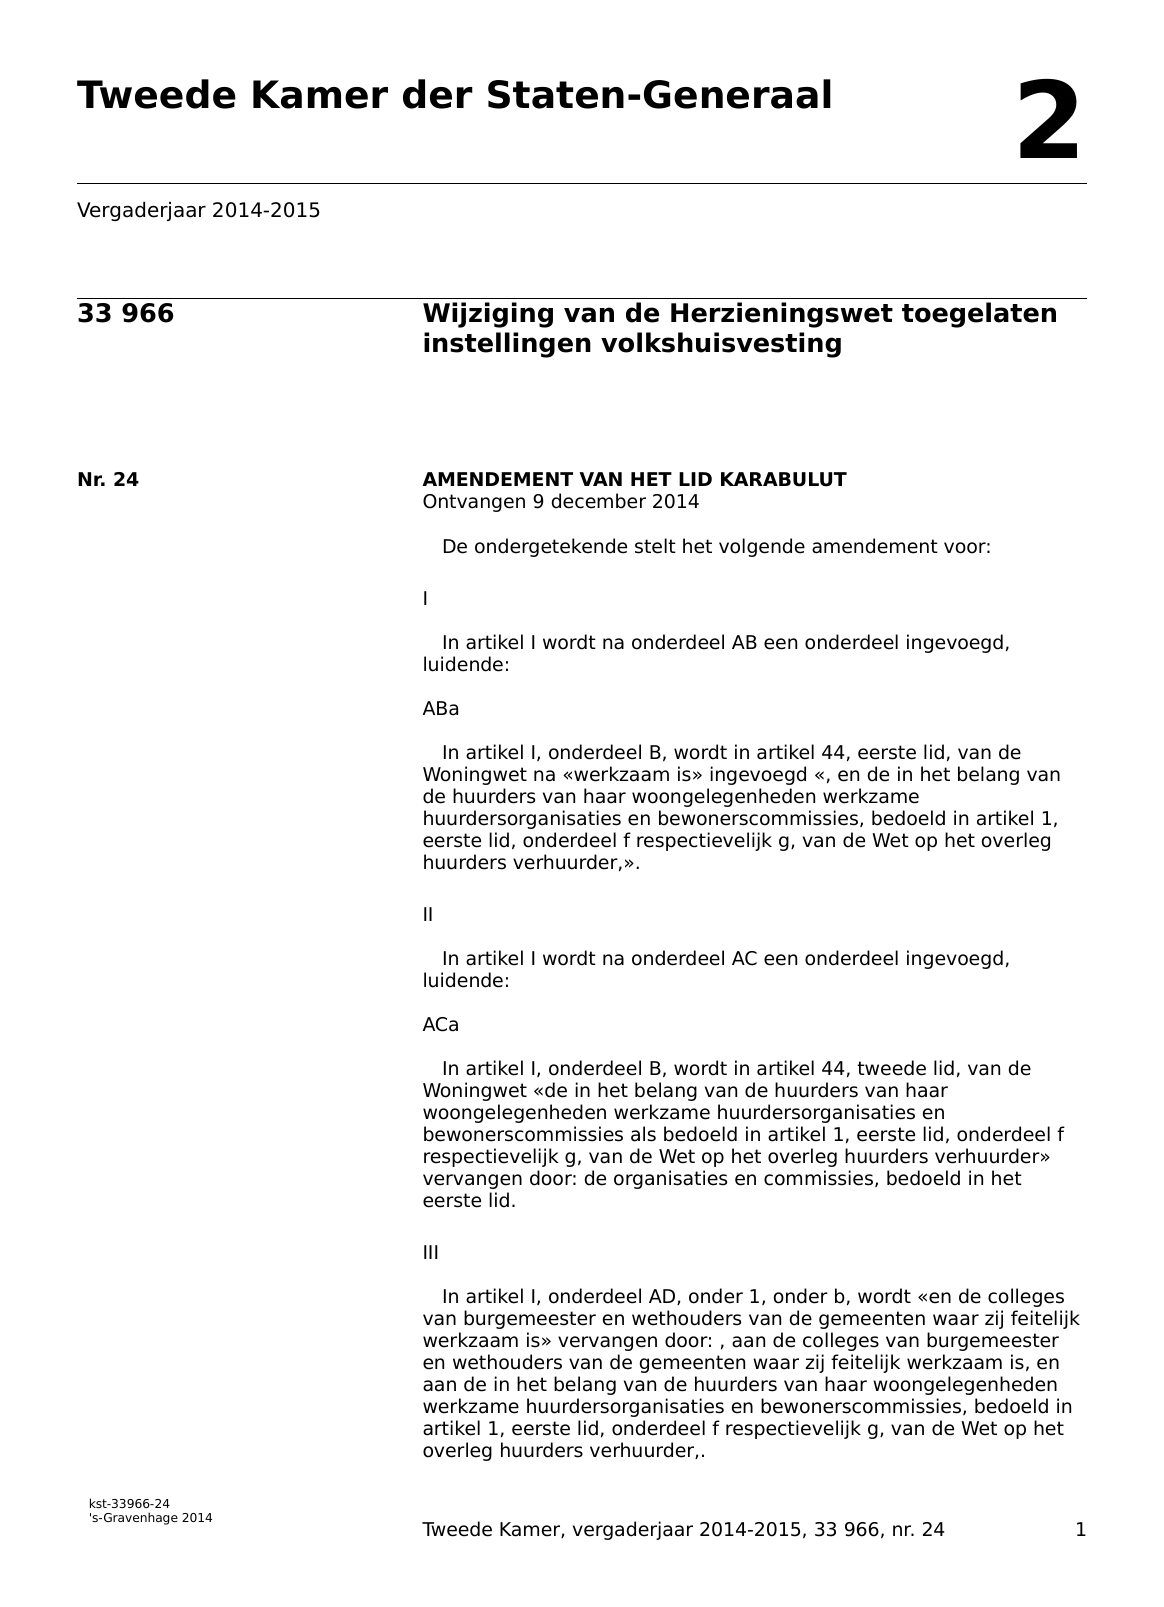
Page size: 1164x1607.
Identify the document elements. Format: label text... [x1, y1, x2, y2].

table_header 2 [886, 59, 1087, 183]
subtitle Nr. 24 AMENDEMENT VAN HET LID KARABULUT [77, 469, 1087, 491]
text ABa [422, 698, 1087, 720]
text ACa [422, 1014, 1087, 1036]
text In artikel I wordt na onderdeel AB een onderdeel ingevoegd, luidende: [422, 632, 1087, 676]
subtitle III [422, 1242, 1087, 1264]
table_cell Vergaderjaar 2014-2015 [77, 184, 1087, 298]
text In artikel I wordt na onderdeel AC een onderdeel ingevoegd, luidende: [422, 948, 1087, 992]
subtitle 33 966 Wijziging van de Herzieningswet toegelaten instellingen volkshuisvesting [77, 299, 1087, 358]
text In artikel I, onderdeel B, wordt in artikel 44, eerste lid, van de Woningwet na «werkzaam is» ingevoegd «, en de in het belang van de huurders van haar woongelegenheden werkzame huurdersorganisaties en bewonerscommissies, bedoeld in artikel 1, eerste lid, onderdeel f respectievelijk g, van de Wet op het overleg huurders verhuurder,». [422, 742, 1087, 874]
text In artikel I, onderdeel B, wordt in artikel 44, tweede lid, van de Woningwet «de in het belang van de huurders van haar woongelegenheden werkzame huurdersorganisaties en bewonerscommissies als bedoeld in artikel 1, eerste lid, onderdeel f respectievelijk g, van de Wet op het overleg huurders verhuurder» vervangen door: de organisaties en commissies, bedoeld in het eerste lid. [422, 1058, 1087, 1212]
subtitle II [422, 904, 1087, 926]
text De ondergetekende stelt het volgende amendement voor: [422, 536, 1087, 557]
text In artikel I, onderdeel AD, onder 1, onder b, wordt «en de colleges van burgemeester en wethouders van de gemeenten waar zij feitelijk werkzaam is» vervangen door: , aan de colleges van burgemeester en wethouders van de gemeenten waar zij feitelijk werkzaam is, en aan de in het belang van de huurders van haar woongelegenheden werkzame huurdersorganisaties en bewonerscommissies, bedoeld in artikel 1, eerste lid, onderdeel f respectievelijk g, van de Wet op het overleg huurders verhuurder,. [422, 1286, 1087, 1462]
text Ontvangen 9 december 2014 [422, 491, 1087, 513]
table_header Tweede Kamer der Staten-Generaal [77, 59, 886, 183]
subtitle I [422, 587, 1087, 609]
text kst-33966-24 [88, 1497, 323, 1511]
text 's-Gravenhage 2014 [88, 1511, 323, 1525]
